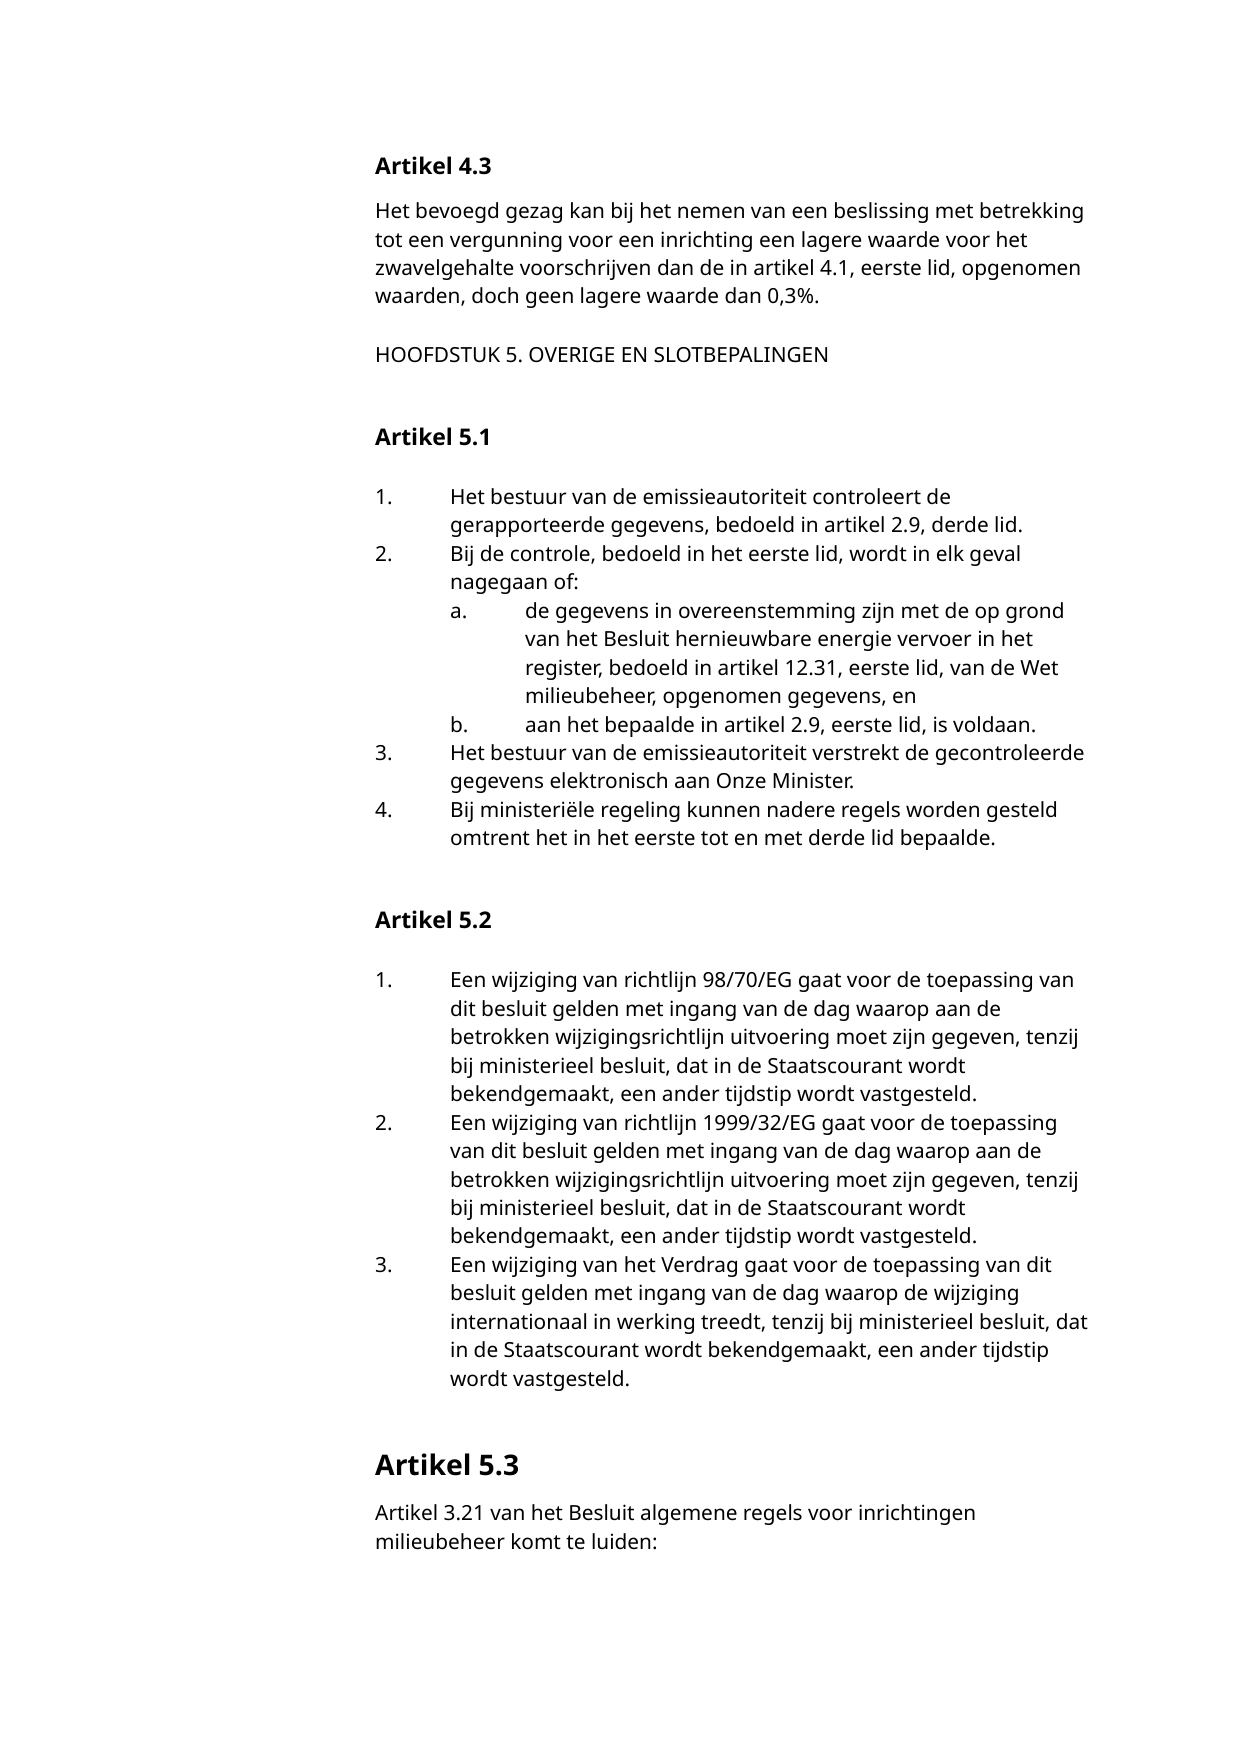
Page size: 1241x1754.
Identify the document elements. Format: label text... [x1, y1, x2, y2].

list aan het bepaalde in artikel 2.9, eerste lid, is voldaan. [450, 710, 1090, 738]
text Het bevoegd gezag kan bij het nemen van een beslissing met betrekking tot een vergunning voor een inrichting een lagere waarde voor het zwavelgehalte voorschrijven dan de in artikel 4.1, eerste lid, opgenomen waarden, doch geen lagere waarde dan 0,3%. [375, 196, 1090, 310]
subtitle Artikel 4.3 [375, 150, 1090, 181]
text Artikel 3.21 van het Besluit algemene regels voor inrichtingen milieubeheer komt te luiden: [375, 1498, 1090, 1555]
list Bij ministeriële regeling kunnen nadere regels worden gesteld omtrent het in het eerste tot en met derde lid bepaalde. [375, 795, 1090, 852]
subtitle Artikel 5.3 [375, 1445, 1090, 1483]
list Een wijziging van richtlijn 98/70/EG gaat voor de toepassing van dit besluit gelden met ingang van de dag waarop aan de betrokken wijzigingsrichtlijn uitvoering moet zijn gegeven, tenzij bij ministerieel besluit, dat in de Staatscourant wordt bekendgemaakt, een ander tijdstip wordt vastgesteld. [375, 966, 1090, 1108]
list Een wijziging van het Verdrag gaat voor de toepassing van dit besluit gelden met ingang van de dag waarop de wijziging internationaal in werking treedt, tenzij bij ministerieel besluit, dat in de Staatscourant wordt bekendgemaakt, een ander tijdstip wordt vastgesteld. [375, 1250, 1090, 1392]
list Het bestuur van de emissieautoriteit verstrekt de gecontroleerde gegevens elektronisch aan Onze Minister. [375, 738, 1090, 795]
subtitle Artikel 5.1 [375, 421, 1090, 452]
list Het bestuur van de emissieautoriteit controleert de gerapporteerde gegevens, bedoeld in artikel 2.9, derde lid. [375, 482, 1090, 539]
subtitle Artikel 5.2 [375, 904, 1090, 936]
subtitle HOOFDSTUK 5. OVERIGE EN SLOTBEPALINGEN [375, 340, 1090, 368]
list de gegevens in overeenstemming zijn met de op grond van het Besluit hernieuwbare energie vervoer in het register, bedoeld in artikel 12.31, eerste lid, van de Wet milieubeheer, opgenomen gegevens, en [450, 596, 1090, 710]
list Een wijziging van richtlijn 1999/32/EG gaat voor de toepassing van dit besluit gelden met ingang van de dag waarop aan de betrokken wijzigingsrichtlijn uitvoering moet zijn gegeven, tenzij bij ministerieel besluit, dat in de Staatscourant wordt bekendgemaakt, een ander tijdstip wordt vastgesteld. [375, 1108, 1090, 1250]
list Bij de controle, bedoeld in het eerste lid, wordt in elk geval nagegaan of: [375, 539, 1090, 596]
